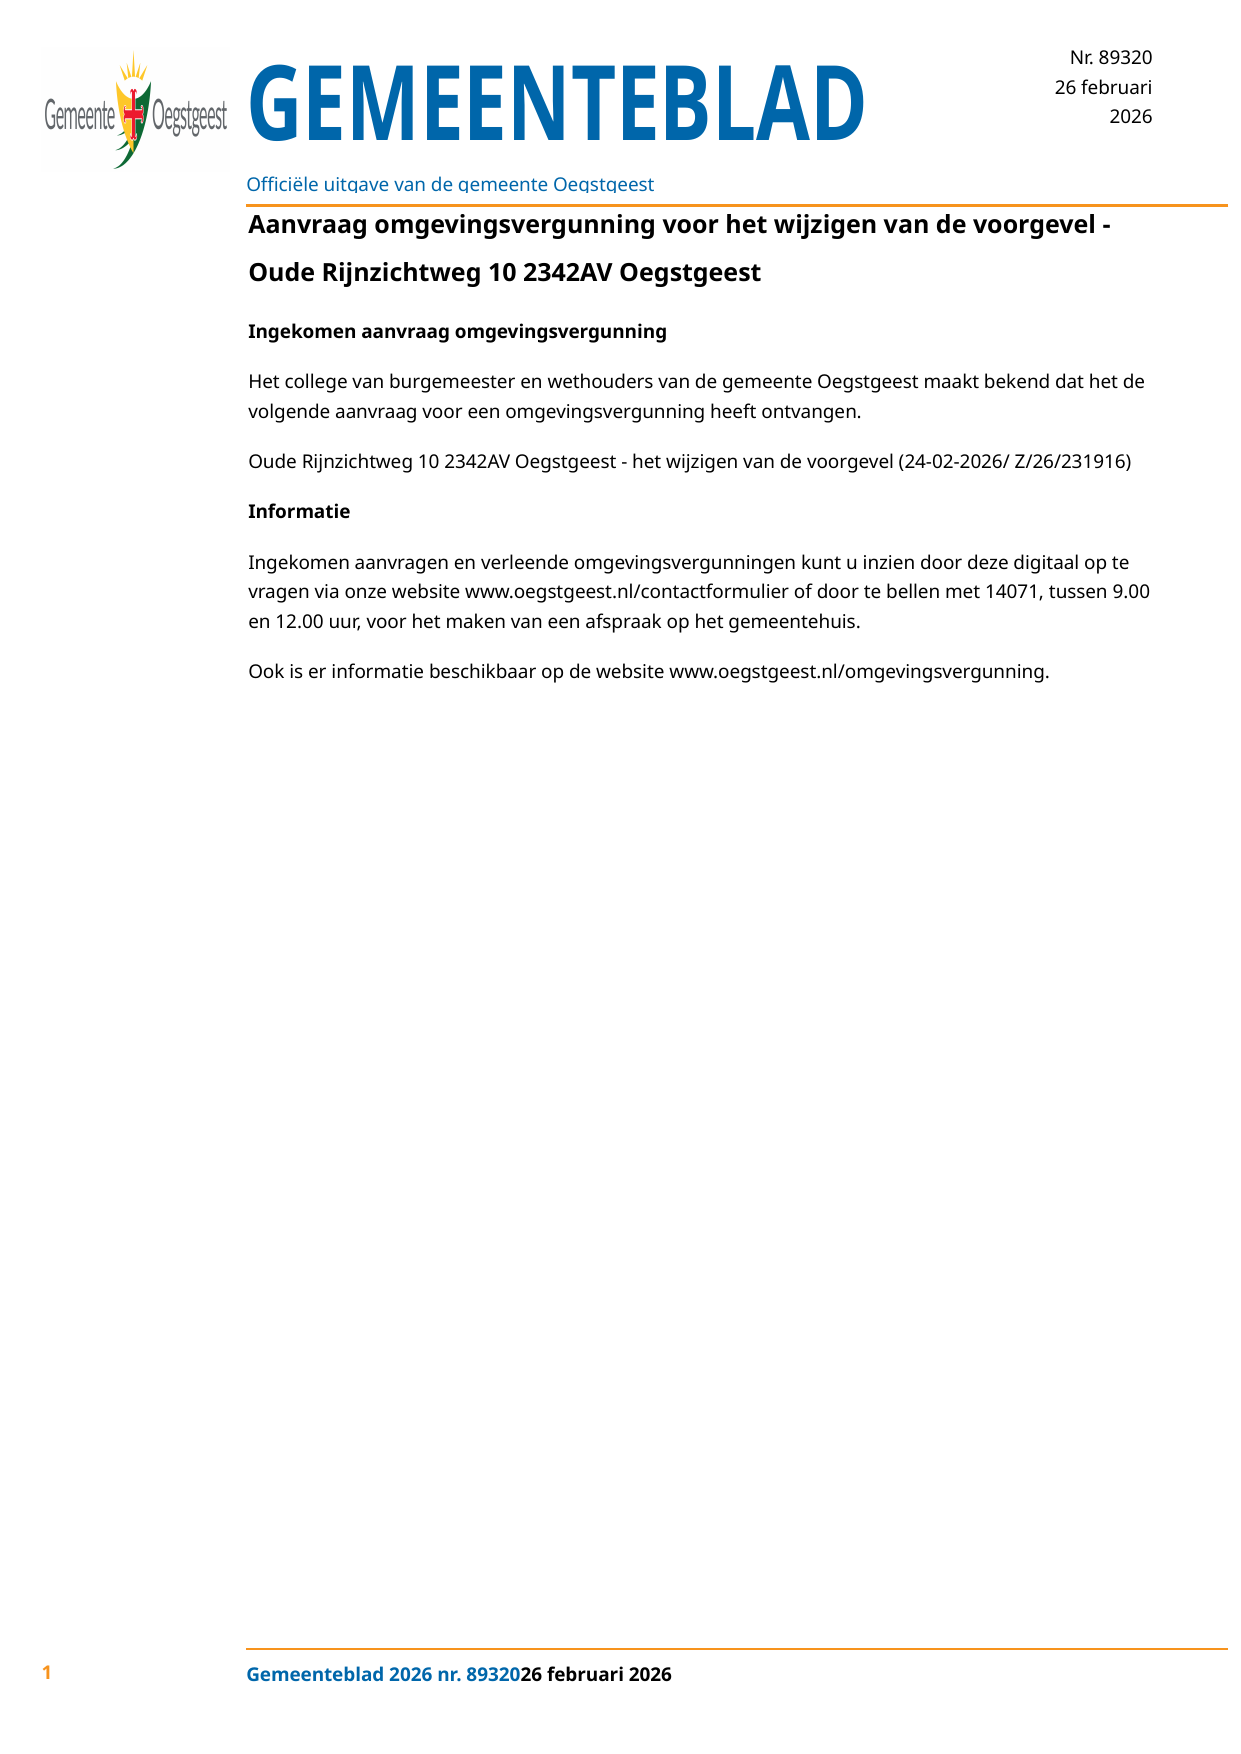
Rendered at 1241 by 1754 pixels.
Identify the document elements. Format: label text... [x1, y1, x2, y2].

text Ingekomen aanvragen en verleende omgevingsvergunningen kunt u inzien door deze digitaal op te vragen via onze website www.oegstgeest.nl/contactformulier of door te bellen met 14071, tussen 9.00 en 12.00 uur, voor het maken van een afspraak op het gemeentehuis. [248, 549, 1152, 634]
text Informatie [248, 499, 1152, 524]
text Het college van burgemeester en wethouders van de gemeente Oegstgeest maakt bekend dat het de volgende aanvraag voor een omgevingsvergunning heeft ontvangen. [248, 368, 1152, 424]
text Oude Rijnzichtweg 10 2342AV Oegstgeest - het wijzigen van de voorgevel (24-02-2026/ Z/26/231916) [248, 448, 1152, 474]
text Ingekomen aanvraag omgevingsvergunning [248, 318, 1152, 344]
text Aanvraag omgevingsvergunning voor het wijzigen van de voorgevel - Oude Rijnzichtweg 10 2342AV Oegstgeest [248, 207, 1152, 288]
picture [41, 47, 231, 172]
text Ook is er informatie beschikbaar op de website www.oegstgeest.nl/omgevingsvergunning. [248, 659, 1152, 684]
